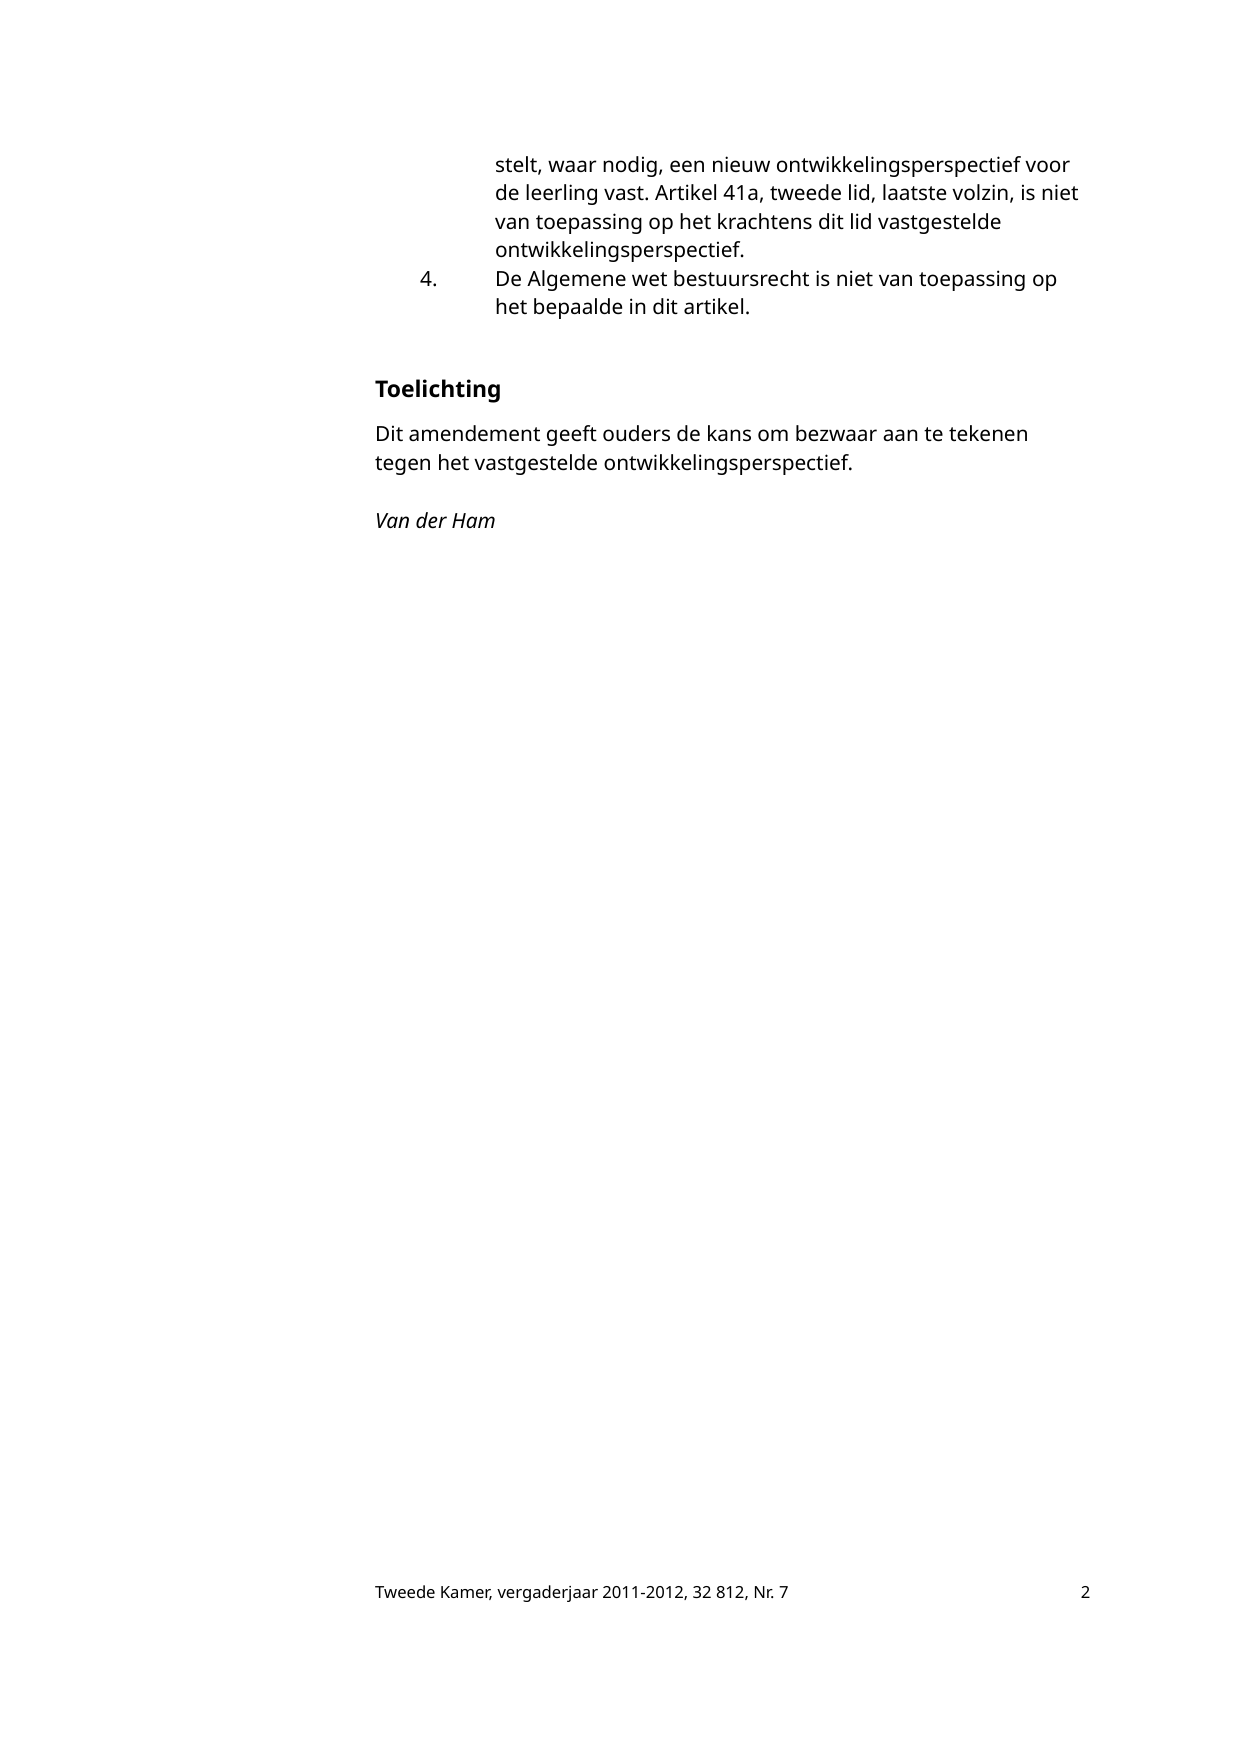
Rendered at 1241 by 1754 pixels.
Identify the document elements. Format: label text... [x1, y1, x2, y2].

subtitle Toelichting [375, 373, 1090, 404]
list stelt, waar nodig, een nieuw ontwikkelingsperspectief voor de leerling vast. Artikel 41a, tweede lid, laatste volzin, is niet van toepassing op het krachtens dit lid vastgestelde ontwikkelingsperspectief. [420, 150, 1090, 264]
text Dit amendement geeft ouders de kans om bezwaar aan te tekenen tegen het vastgestelde ontwikkelingsperspectief. [375, 419, 1090, 476]
list De Algemene wet bestuursrecht is niet van toepassing op het bepaalde in dit artikel. [420, 264, 1090, 321]
text Van der Ham [375, 506, 1090, 535]
